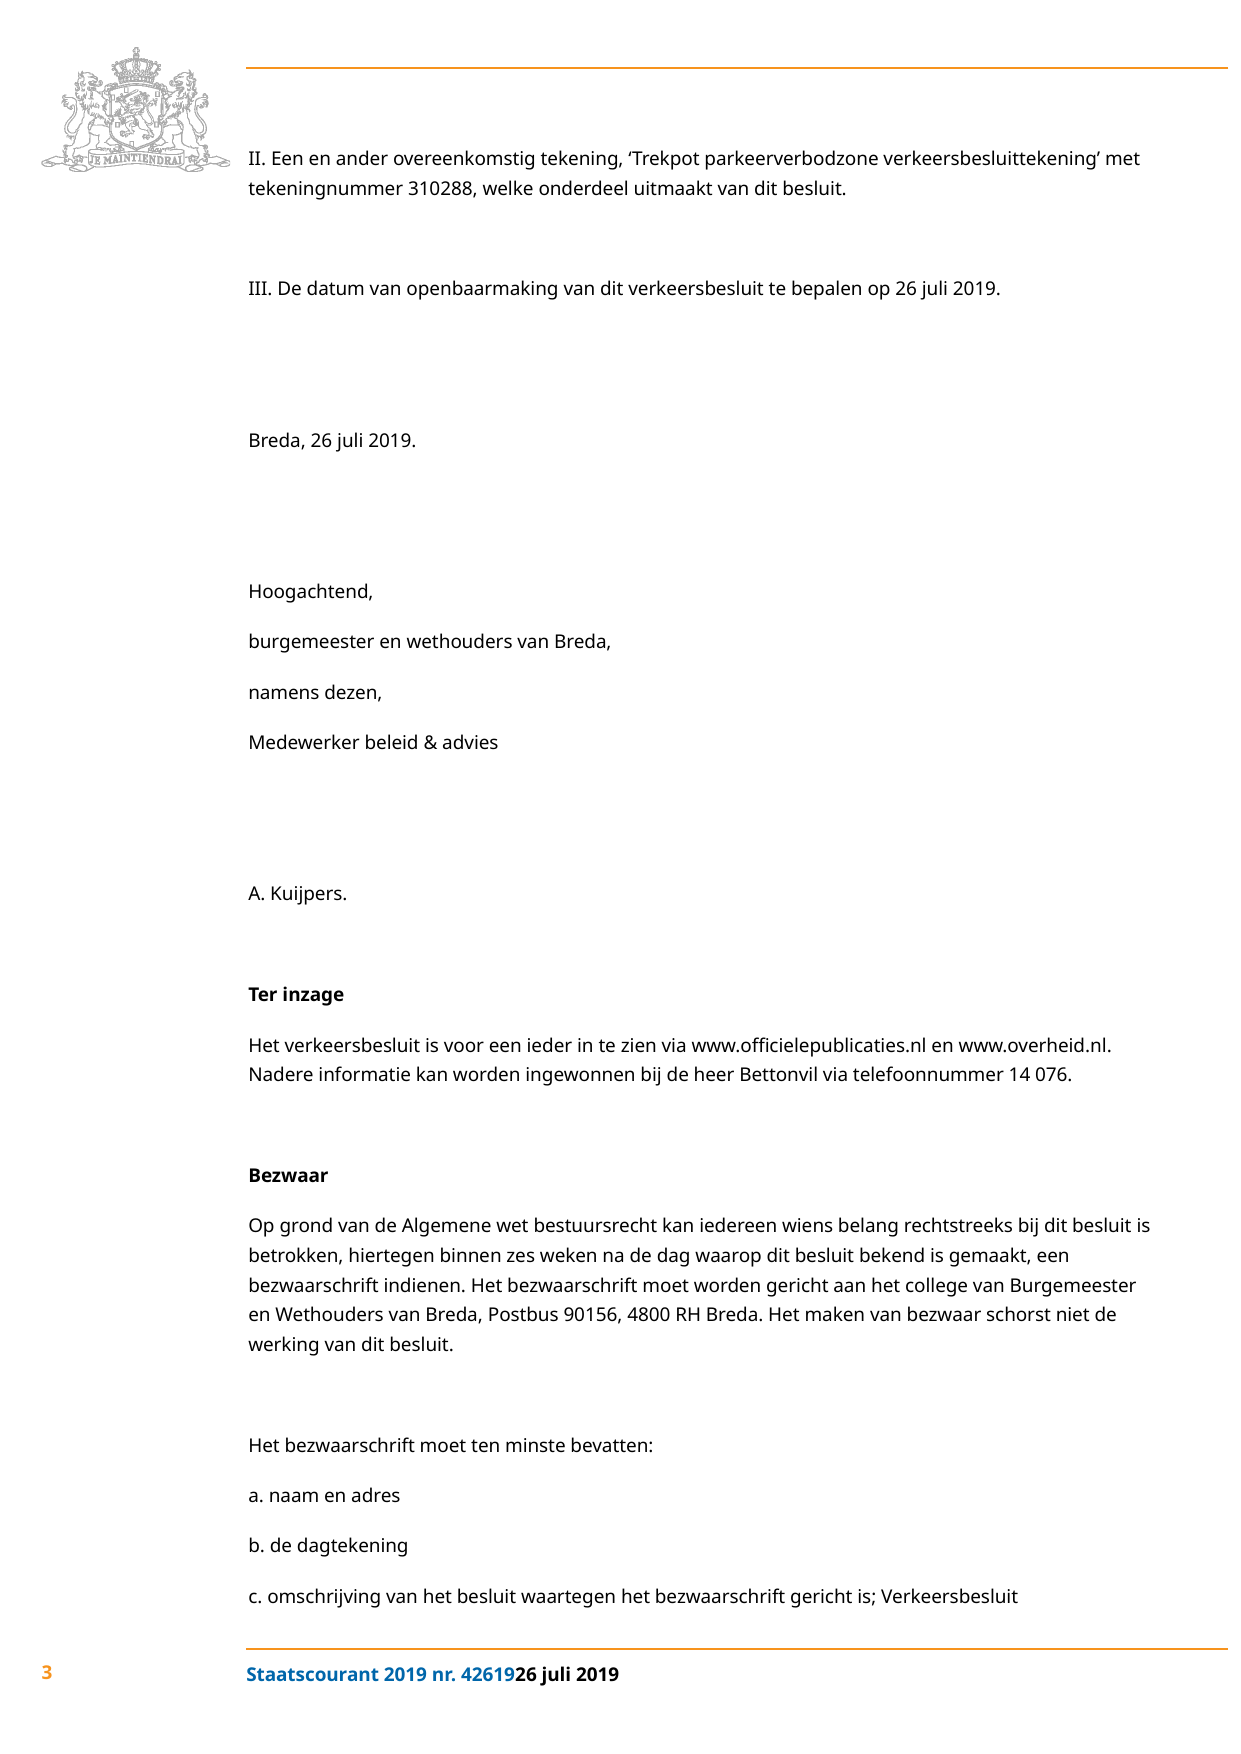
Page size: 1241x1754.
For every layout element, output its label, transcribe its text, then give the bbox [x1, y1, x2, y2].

text a. naam en adres [248, 1482, 1152, 1508]
text Hoogachtend, [248, 578, 1152, 604]
text Medewerker beleid & advies [248, 729, 1152, 755]
text namens dezen, [248, 679, 1152, 705]
text c. omschrijving van het besluit waartegen het bezwaarschrift gericht is; Verkeersbesluit [248, 1583, 1152, 1609]
picture [41, 47, 231, 172]
text III. De datum van openbaarmaking van dit verkeersbesluit te bepalen op 26 juli 2019. [248, 276, 1152, 301]
text Het bezwaarschrift moet ten minste bevatten: [248, 1432, 1152, 1458]
text Bezwaar [248, 1162, 1152, 1188]
text Ter inzage [248, 981, 1152, 1007]
text A. Kuijpers. [248, 881, 1152, 906]
text Het verkeersbesluit is voor een ieder in te zien via www.officielepublicaties.nl en www.overheid.nl. Nadere informatie kan worden ingewonnen bij de heer Bettonvil via telefoonnummer 14 076. [248, 1032, 1152, 1087]
text Op grond van de Algemene wet bestuursrecht kan iedereen wiens belang rechtstreeks bij dit besluit is betrokken, hiertegen binnen zes weken na de dag waarop dit besluit bekend is gemaakt, een bezwaarschrift indienen. Het bezwaarschrift moet worden gericht aan het college van Burgemeester en Wethouders van Breda, Postbus 90156, 4800 RH Breda. Het maken van bezwaar schorst niet de werking van dit besluit. [248, 1213, 1152, 1357]
text Breda, 26 juli 2019. [248, 427, 1152, 453]
text b. de dagtekening [248, 1533, 1152, 1558]
text burgemeester en wethouders van Breda, [248, 628, 1152, 654]
text II. Een en ander overeenkomstig tekening, ‘Trekpot parkeerverbodzone verkeersbesluittekening’ met tekeningnummer 310288, welke onderdeel uitmaakt van dit besluit. [248, 145, 1152, 201]
